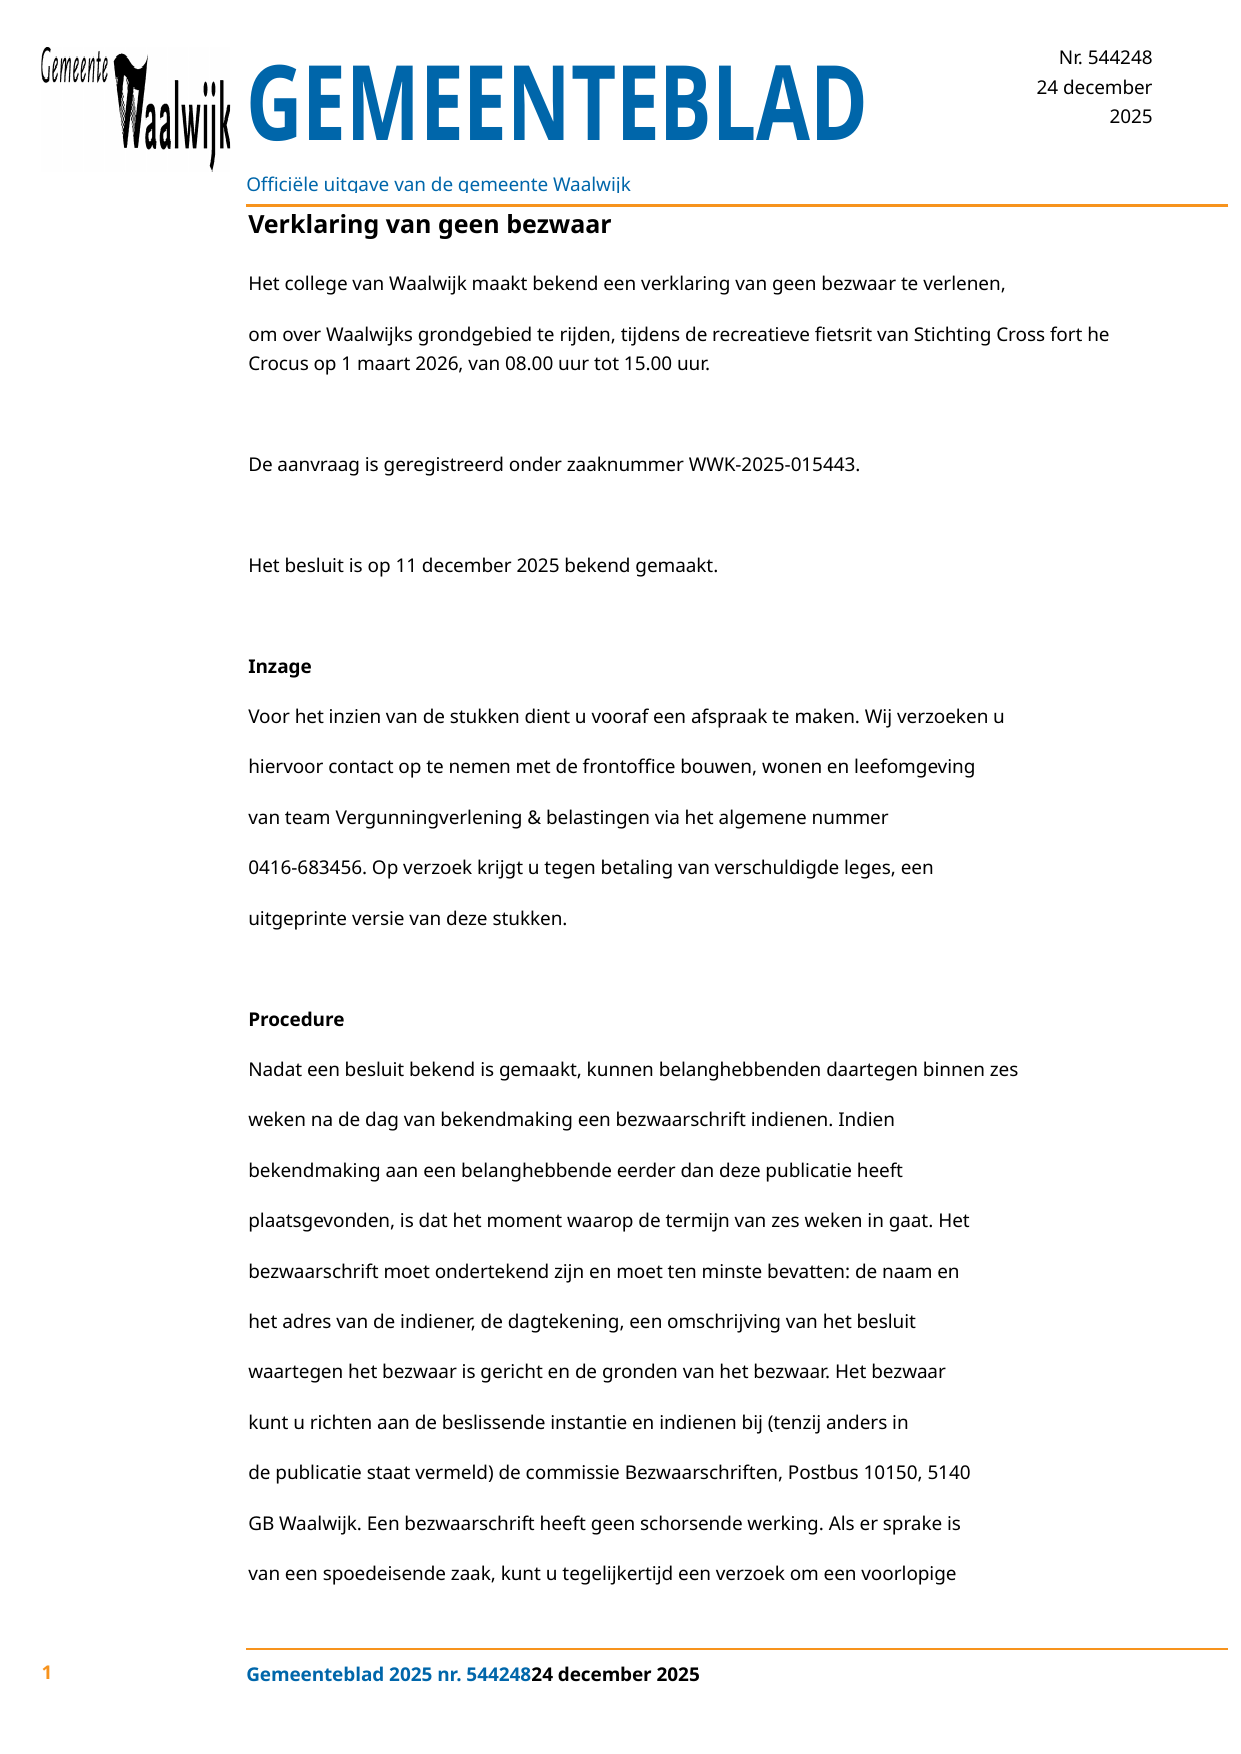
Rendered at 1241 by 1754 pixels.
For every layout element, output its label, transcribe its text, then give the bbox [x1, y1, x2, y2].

text kunt u richten aan de beslissende instantie en indienen bij (tenzij anders in [248, 1409, 1152, 1435]
text weken na de dag van bekendmaking een bezwaarschrift indienen. Indien [248, 1107, 1152, 1132]
text uitgeprinte versie van deze stukken. [248, 905, 1152, 931]
text van een spoedeisende zaak, kunt u tegelijkertijd een verzoek om een voorlopige [248, 1560, 1152, 1586]
text Inzage [248, 653, 1152, 678]
text bekendmaking aan een belanghebbende eerder dan deze publicatie heeft [248, 1157, 1152, 1183]
text GB Waalwijk. Een bezwaarschrift heeft geen schorsende werking. Als er sprake is [248, 1510, 1152, 1536]
text plaatsgevonden, is dat het moment waarop de termijn van zes weken in gaat. Het [248, 1207, 1152, 1233]
text waartegen het bezwaar is gericht en de gronden van het bezwaar. Het bezwaar [248, 1359, 1152, 1384]
text De aanvraag is geregistreerd onder zaaknummer WWK-2025-015443. [248, 451, 1152, 477]
text van team Vergunningverlening & belastingen via het algemene nummer [248, 804, 1152, 830]
text Voor het inzien van de stukken dient u vooraf een afspraak te maken. Wij verzoeken u [248, 703, 1152, 729]
text bezwaarschrift moet ondertekend zijn en moet ten minste bevatten: de naam en [248, 1258, 1152, 1283]
text Het college van Waalwijk maakt bekend een verklaring van geen bezwaar te verlenen, [248, 270, 1152, 296]
text het adres van de indiener, de dagtekening, een omschrijving van het besluit [248, 1308, 1152, 1334]
picture [41, 47, 231, 172]
text hiervoor contact op te nemen met de frontoffice bouwen, wonen en leefomgeving [248, 754, 1152, 779]
text om over Waalwijks grondgebied te rijden, tijdens de recreatieve fietsrit van Stichting Cross fort he Crocus op 1 maart 2026, van 08.00 uur tot 15.00 uur. [248, 321, 1152, 376]
text Verklaring van geen bezwaar [248, 207, 1152, 241]
text 0416-683456. Op verzoek krijgt u tegen betaling van verschuldigde leges, een [248, 854, 1152, 880]
text Nadat een besluit bekend is gemaakt, kunnen belanghebbenden daartegen binnen zes [248, 1056, 1152, 1082]
text de publicatie staat vermeld) de commissie Bezwaarschriften, Postbus 10150, 5140 [248, 1459, 1152, 1485]
text Procedure [248, 1006, 1152, 1031]
text Het besluit is op 11 december 2025 bekend gemaakt. [248, 552, 1152, 578]
